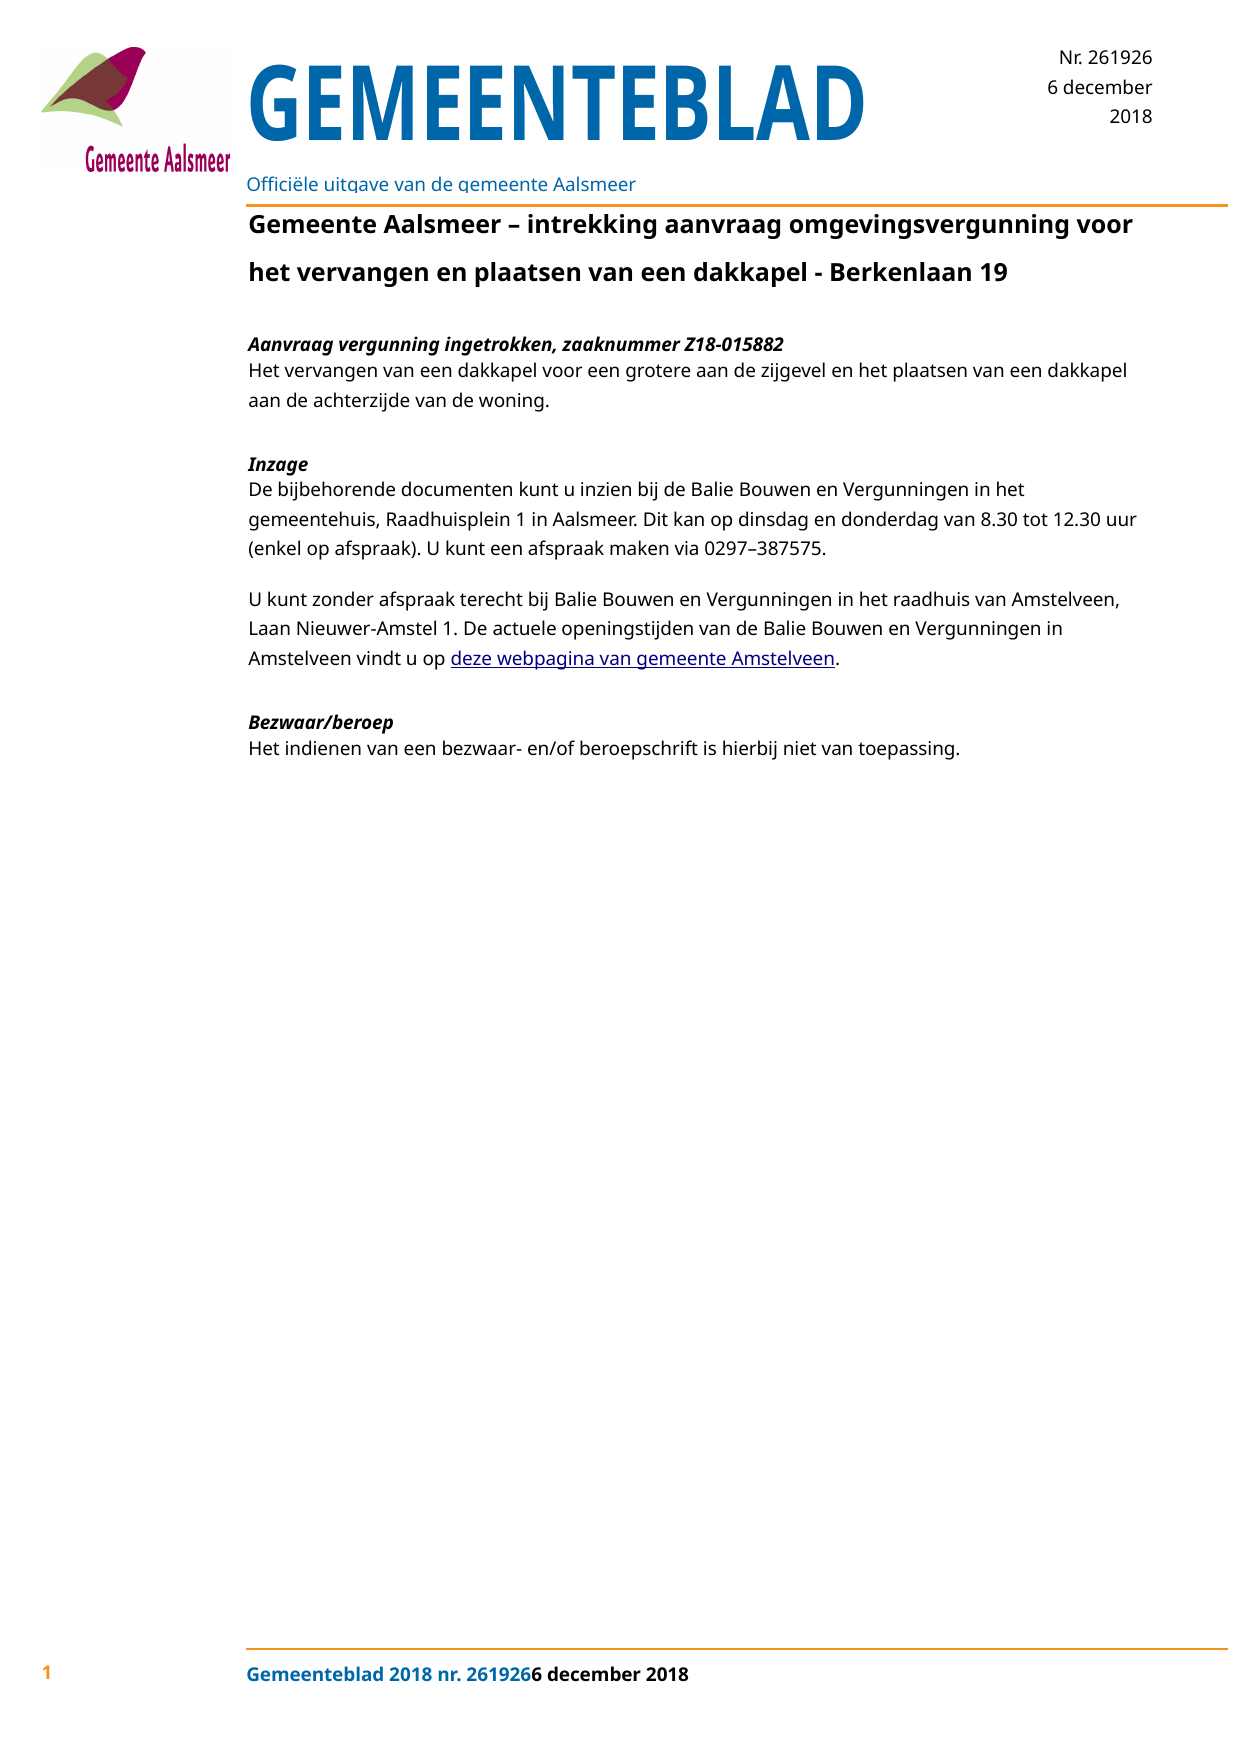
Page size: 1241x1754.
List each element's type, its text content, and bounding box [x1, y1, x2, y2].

picture [41, 47, 231, 172]
text Het vervangen van een dakkapel voor een grotere aan de zijgevel en het plaatsen van een dakkapel aan de achterzijde van de woning. [248, 357, 1152, 412]
text U kunt zonder afspraak terecht bij Balie Bouwen en Vergunningen in het raadhuis van Amstelveen, Laan Nieuwer-Amstel 1. De actuele openingstijden van de Balie Bouwen en Vergunningen in Amstelveen vindt u op deze webpagina van gemeente Amstelveen. [248, 586, 1152, 671]
text Aanvraag vergunning ingetrokken, zaaknummer Z18-015882 [248, 331, 1152, 357]
text Het indienen van een bezwaar- en/of beroepschrift is hierbij niet van toepassing. [248, 735, 1152, 761]
text De bijbehorende documenten kunt u inzien bij de Balie Bouwen en Vergunningen in het gemeentehuis, Raadhuisplein 1 in Aalsmeer. Dit kan op dinsdag en donderdag van 8.30 tot 12.30 uur (enkel op afspraak). U kunt een afspraak maken via 0297–387575. [248, 476, 1152, 561]
text Bezwaar/beroep [248, 709, 1152, 735]
text Gemeente Aalsmeer – intrekking aanvraag omgevingsvergunning voor het vervangen en plaatsen van een dakkapel - Berkenlaan 19 [248, 207, 1152, 288]
text Inzage [248, 451, 1152, 476]
